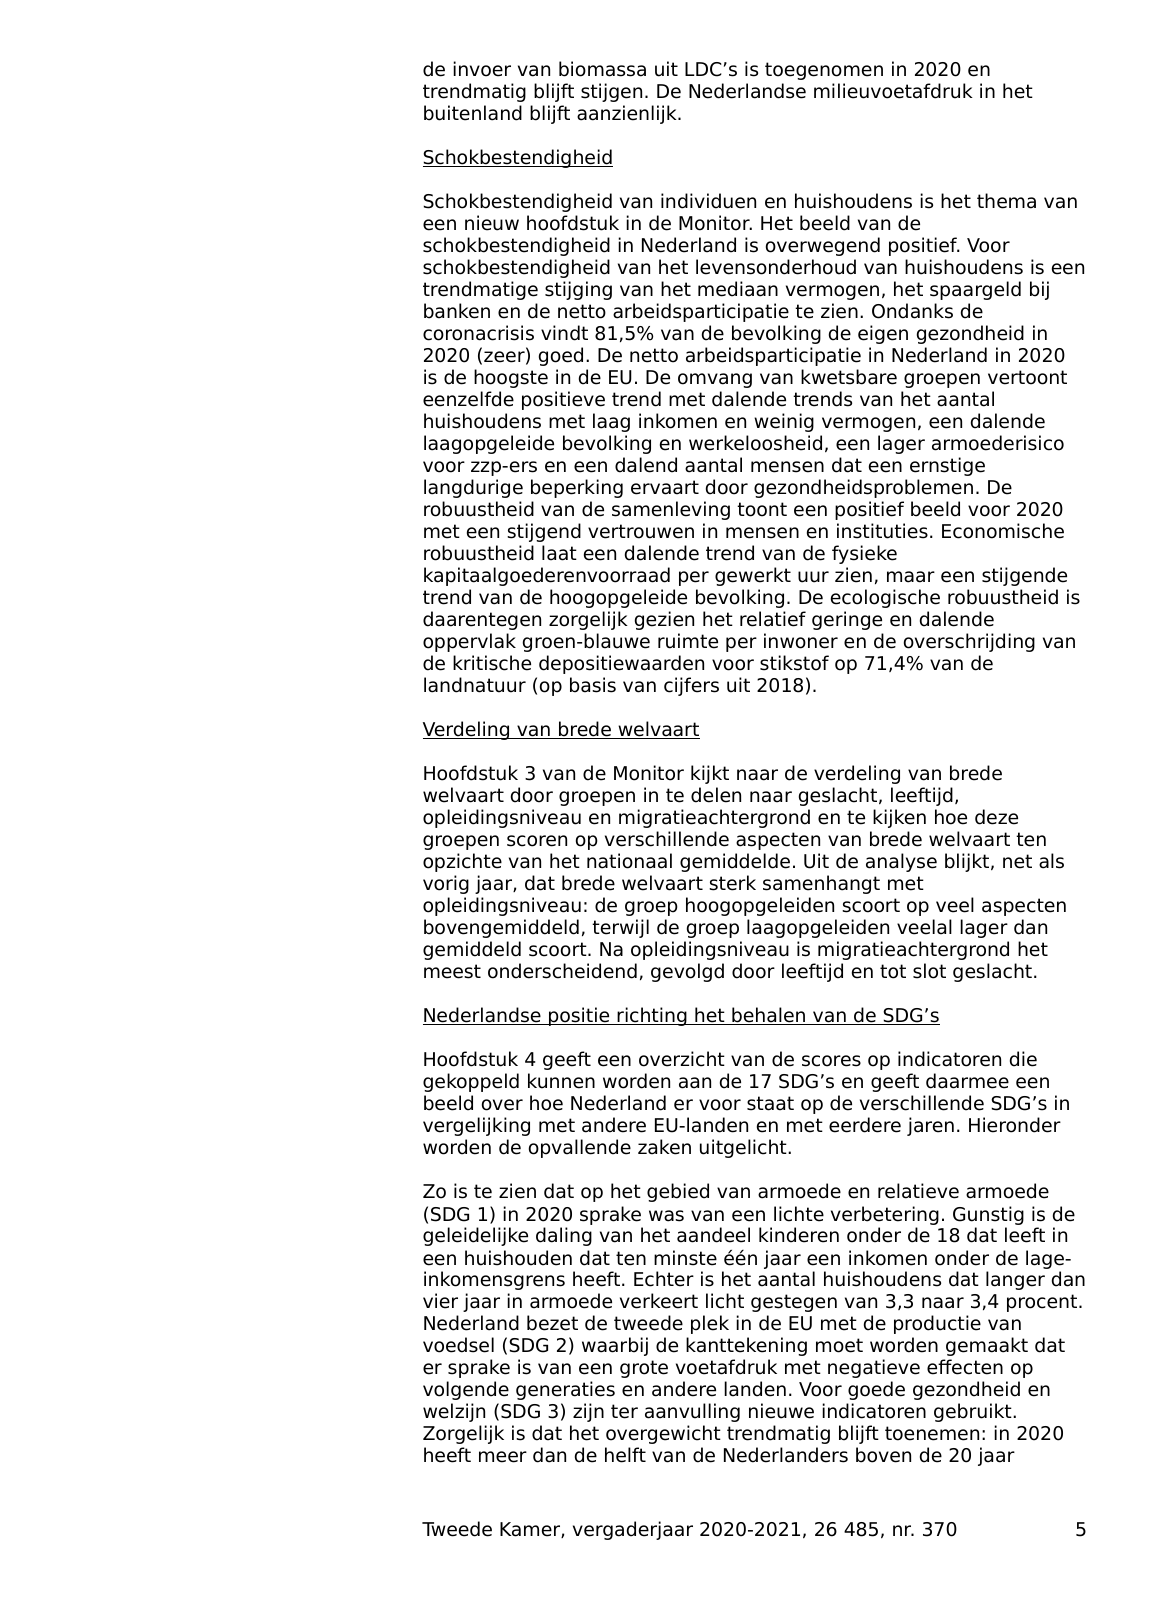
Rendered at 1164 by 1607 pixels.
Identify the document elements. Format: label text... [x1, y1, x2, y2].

text de invoer van biomassa uit LDC’s is toegenomen in 2020 en trendmatig blijft stijgen. De Nederlandse milieuvoetafdruk in het buitenland blijft aanzienlijk. [422, 59, 1087, 125]
subtitle Nederlandse positie richting het behalen van de SDG’s [422, 1005, 1087, 1027]
subtitle Verdeling van brede welvaart [422, 719, 1087, 741]
subtitle Schokbestendigheid [422, 147, 1087, 169]
text Zo is te zien dat op het gebied van armoede en relatieve armoede (SDG 1) in 2020 sprake was van een lichte verbetering. Gunstig is de geleidelijke daling van het aandeel kinderen onder de 18 dat leeft in een huishouden dat ten minste één jaar een inkomen onder de lage-inkomensgrens heeft. Echter is het aantal huishoudens dat langer dan vier jaar in armoede verkeert licht gestegen van 3,3 naar 3,4 procent. Nederland bezet de tweede plek in de EU met de productie van voedsel (SDG 2) waarbij de kanttekening moet worden gemaakt dat er sprake is van een grote voetafdruk met negatieve effecten op volgende generaties en andere landen. Voor goede gezondheid en welzijn (SDG 3) zijn ter aanvulling nieuwe indicatoren gebruikt. Zorgelijk is dat het overgewicht trendmatig blijft toenemen: in 2020 heeft meer dan de helft van de Nederlanders boven de 20 jaar [422, 1181, 1087, 1467]
text Hoofdstuk 4 geeft een overzicht van de scores op indicatoren die gekoppeld kunnen worden aan de 17 SDG’s en geeft daarmee een beeld over hoe Nederland er voor staat op de verschillende SDG’s in vergelijking met andere EU-landen en met eerdere jaren. Hieronder worden de opvallende zaken uitgelicht. [422, 1049, 1087, 1159]
text Schokbestendigheid van individuen en huishoudens is het thema van een nieuw hoofdstuk in de Monitor. Het beeld van de schokbestendigheid in Nederland is overwegend positief. Voor schokbestendigheid van het levensonderhoud van huishoudens is een trendmatige stijging van het mediaan vermogen, het spaargeld bij banken en de netto arbeidsparticipatie te zien. Ondanks de coronacrisis vindt 81,5% van de bevolking de eigen gezondheid in 2020 (zeer) goed. De netto arbeidsparticipatie in Nederland in 2020 is de hoogste in de EU. De omvang van kwetsbare groepen vertoont eenzelfde positieve trend met dalende trends van het aantal huishoudens met laag inkomen en weinig vermogen, een dalende laagopgeleide bevolking en werkeloosheid, een lager armoederisico voor zzp-ers en een dalend aantal mensen dat een ernstige langdurige beperking ervaart door gezondheidsproblemen. De robuustheid van de samenleving toont een positief beeld voor 2020 met een stijgend vertrouwen in mensen en instituties. Economische robuustheid laat een dalende trend van de fysieke kapitaalgoederenvoorraad per gewerkt uur zien, maar een stijgende trend van de hoogopgeleide bevolking. De ecologische robuustheid is daarentegen zorgelijk gezien het relatief geringe en dalende oppervlak groen-blauwe ruimte per inwoner en de overschrijding van de kritische depositiewaarden voor stikstof op 71,4% van de landnatuur (op basis van cijfers uit 2018). [422, 191, 1087, 697]
text Hoofdstuk 3 van de Monitor kijkt naar de verdeling van brede welvaart door groepen in te delen naar geslacht, leeftijd, opleidingsniveau en migratieachtergrond en te kijken hoe deze groepen scoren op verschillende aspecten van brede welvaart ten opzichte van het nationaal gemiddelde. Uit de analyse blijkt, net als vorig jaar, dat brede welvaart sterk samenhangt met opleidingsniveau: de groep hoogopgeleiden scoort op veel aspecten bovengemiddeld, terwijl de groep laagopgeleiden veelal lager dan gemiddeld scoort. Na opleidingsniveau is migratieachtergrond het meest onderscheidend, gevolgd door leeftijd en tot slot geslacht. [422, 763, 1087, 983]
